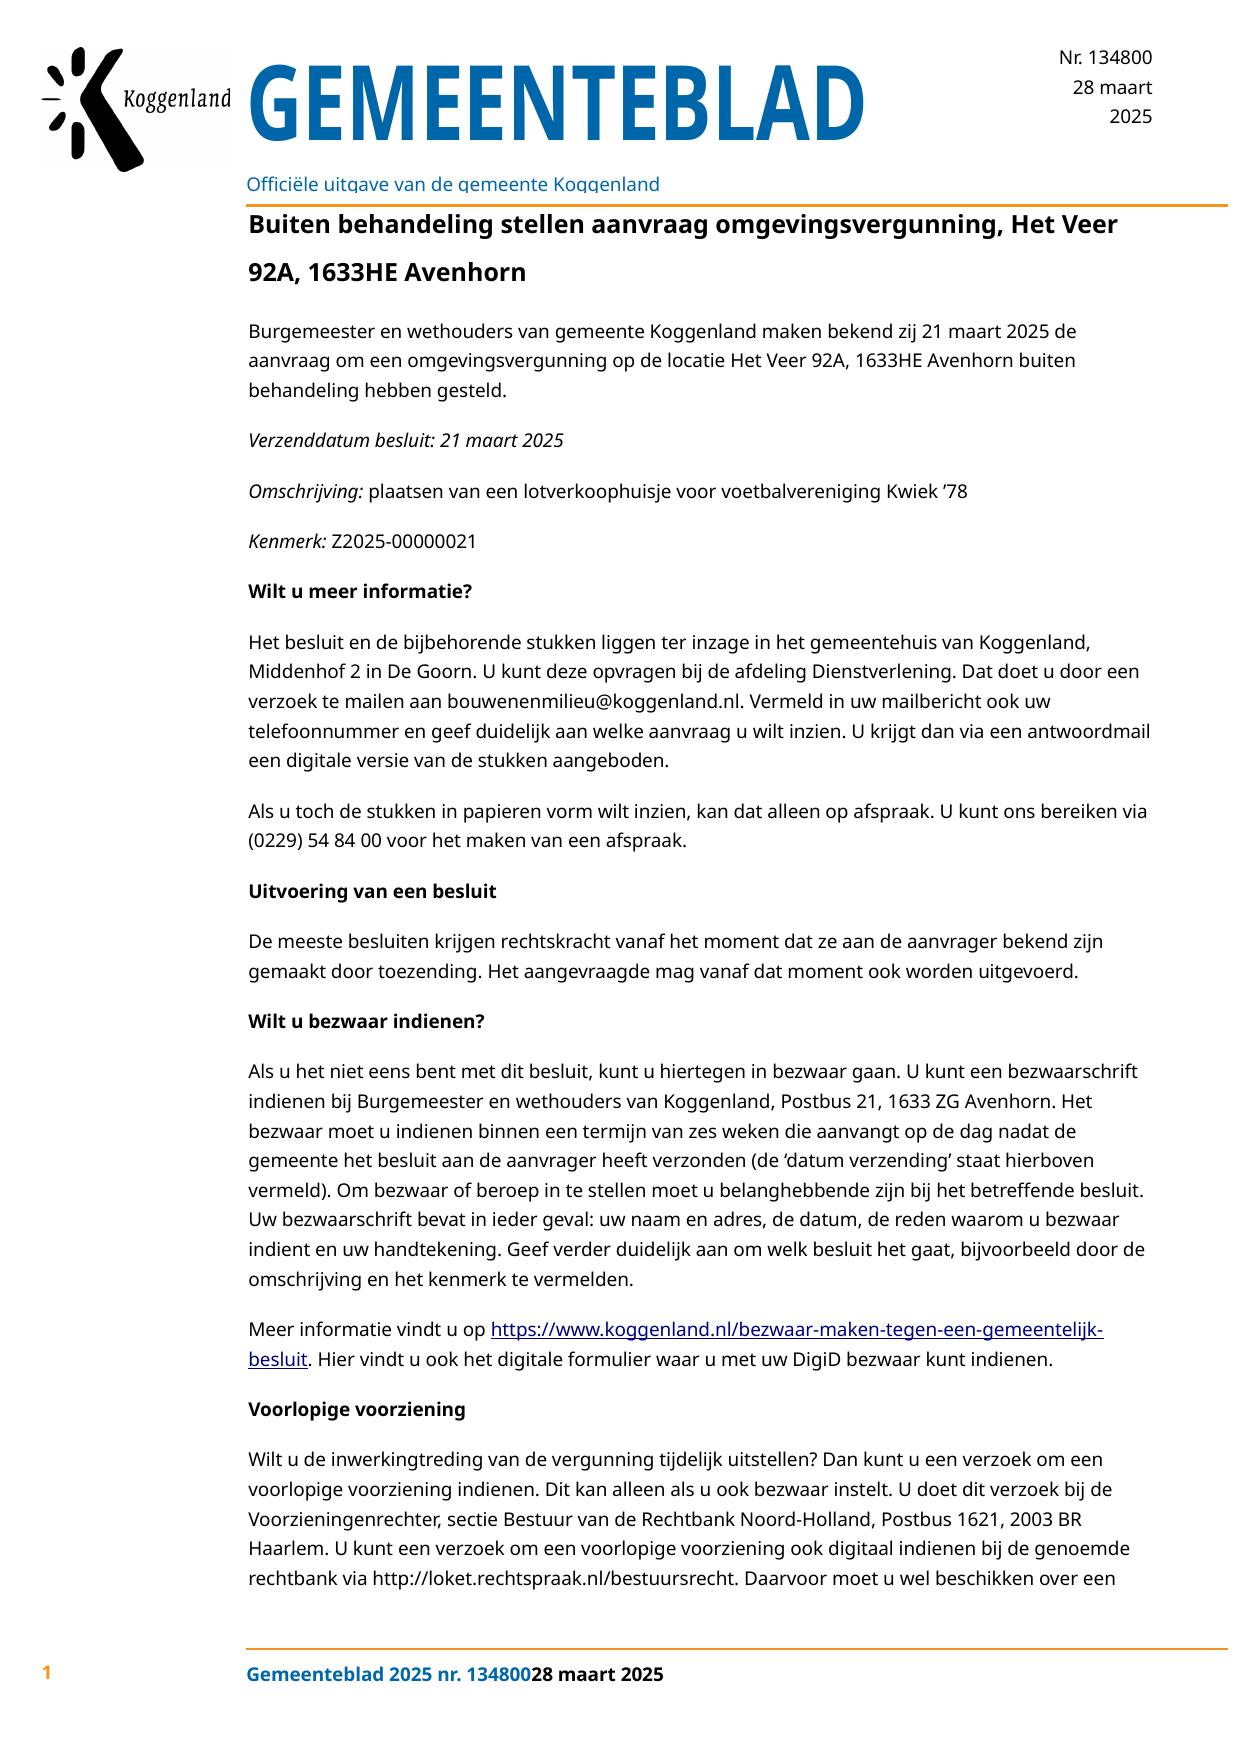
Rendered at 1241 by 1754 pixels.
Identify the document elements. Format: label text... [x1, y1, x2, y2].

text Wilt u bezwaar indienen? [248, 1008, 1152, 1034]
text Kenmerk: Z2025-00000021 [248, 528, 1152, 554]
text Buiten behandeling stellen aanvraag omgevingsvergunning, Het Veer 92A, 1633HE Avenhorn [248, 207, 1152, 288]
text Burgemeester en wethouders van gemeente Koggenland maken bekend zij 21 maart 2025 de aanvraag om een omgevingsvergunning op de locatie Het Veer 92A, 1633HE Avenhorn buiten behandeling hebben gesteld. [248, 318, 1152, 403]
text Meer informatie vindt u op https://www.koggenland.nl/bezwaar-maken-tegen-een-gemeentelijk-besluit. Hier vindt u ook het digitale formulier waar u met uw DigiD bezwaar kunt indienen. [248, 1316, 1152, 1372]
text Als u het niet eens bent met dit besluit, kunt u hiertegen in bezwaar gaan. U kunt een bezwaarschrift indienen bij Burgemeester en wethouders van Koggenland, Postbus 21, 1633 ZG Avenhorn. Het bezwaar moet u indienen binnen een termijn van zes weken die aanvangt op de dag nadat de gemeente het besluit aan de aanvrager heeft verzonden (de ‘datum verzending’ staat hierboven vermeld). Om bezwaar of beroep in te stellen moet u belanghebbende zijn bij het betreffende besluit. Uw bezwaarschrift bevat in ieder geval: uw naam en adres, de datum, de reden waarom u bezwaar indient en uw handtekening. Geef verder duidelijk aan om welk besluit het gaat, bijvoorbeeld door de omschrijving en het kenmerk te vermelden. [248, 1059, 1152, 1292]
picture [41, 47, 231, 172]
text Wilt u de inwerkingtreding van de vergunning tijdelijk uitstellen? Dan kunt u een verzoek om een voorlopige voorziening indienen. Dit kan alleen als u ook bezwaar instelt. U doet dit verzoek bij de Voorzieningenrechter, sectie Bestuur van de Rechtbank Noord-Holland, Postbus 1621, 2003 BR Haarlem. U kunt een verzoek om een voorlopige voorziening ook digitaal indienen bij de genoemde rechtbank via http://loket.rechtspraak.nl/bestuursrecht. Daarvoor moet u wel beschikken over een [248, 1447, 1152, 1591]
text Als u toch de stukken in papieren vorm wilt inzien, kan dat alleen op afspraak. U kunt ons bereiken via (0229) 54 84 00 voor het maken van een afspraak. [248, 798, 1152, 853]
text De meeste besluiten krijgen rechtskracht vanaf het moment dat ze aan de aanvrager bekend zijn gemaakt door toezending. Het aangevraagde mag vanaf dat moment ook worden uitgevoerd. [248, 928, 1152, 984]
text Voorlopige voorziening [248, 1396, 1152, 1422]
text Wilt u meer informatie? [248, 579, 1152, 604]
text Uitvoering van een besluit [248, 878, 1152, 904]
text Verzenddatum besluit: 21 maart 2025 [248, 427, 1152, 453]
text Het besluit en de bijbehorende stukken liggen ter inzage in het gemeentehuis van Koggenland, Middenhof 2 in De Goorn. U kunt deze opvragen bij de afdeling Dienstverlening. Dat doet u door een verzoek te mailen aan bouwenenmilieu@koggenland.nl. Vermeld in uw mailbericht ook uw telefoonnummer en geef duidelijk aan welke aanvraag u wilt inzien. U krijgt dan via een antwoordmail een digitale versie van de stukken aangeboden. [248, 629, 1152, 773]
text Omschrijving: plaatsen van een lotverkoophuisje voor voetbalvereniging Kwiek ’78 [248, 478, 1152, 504]
